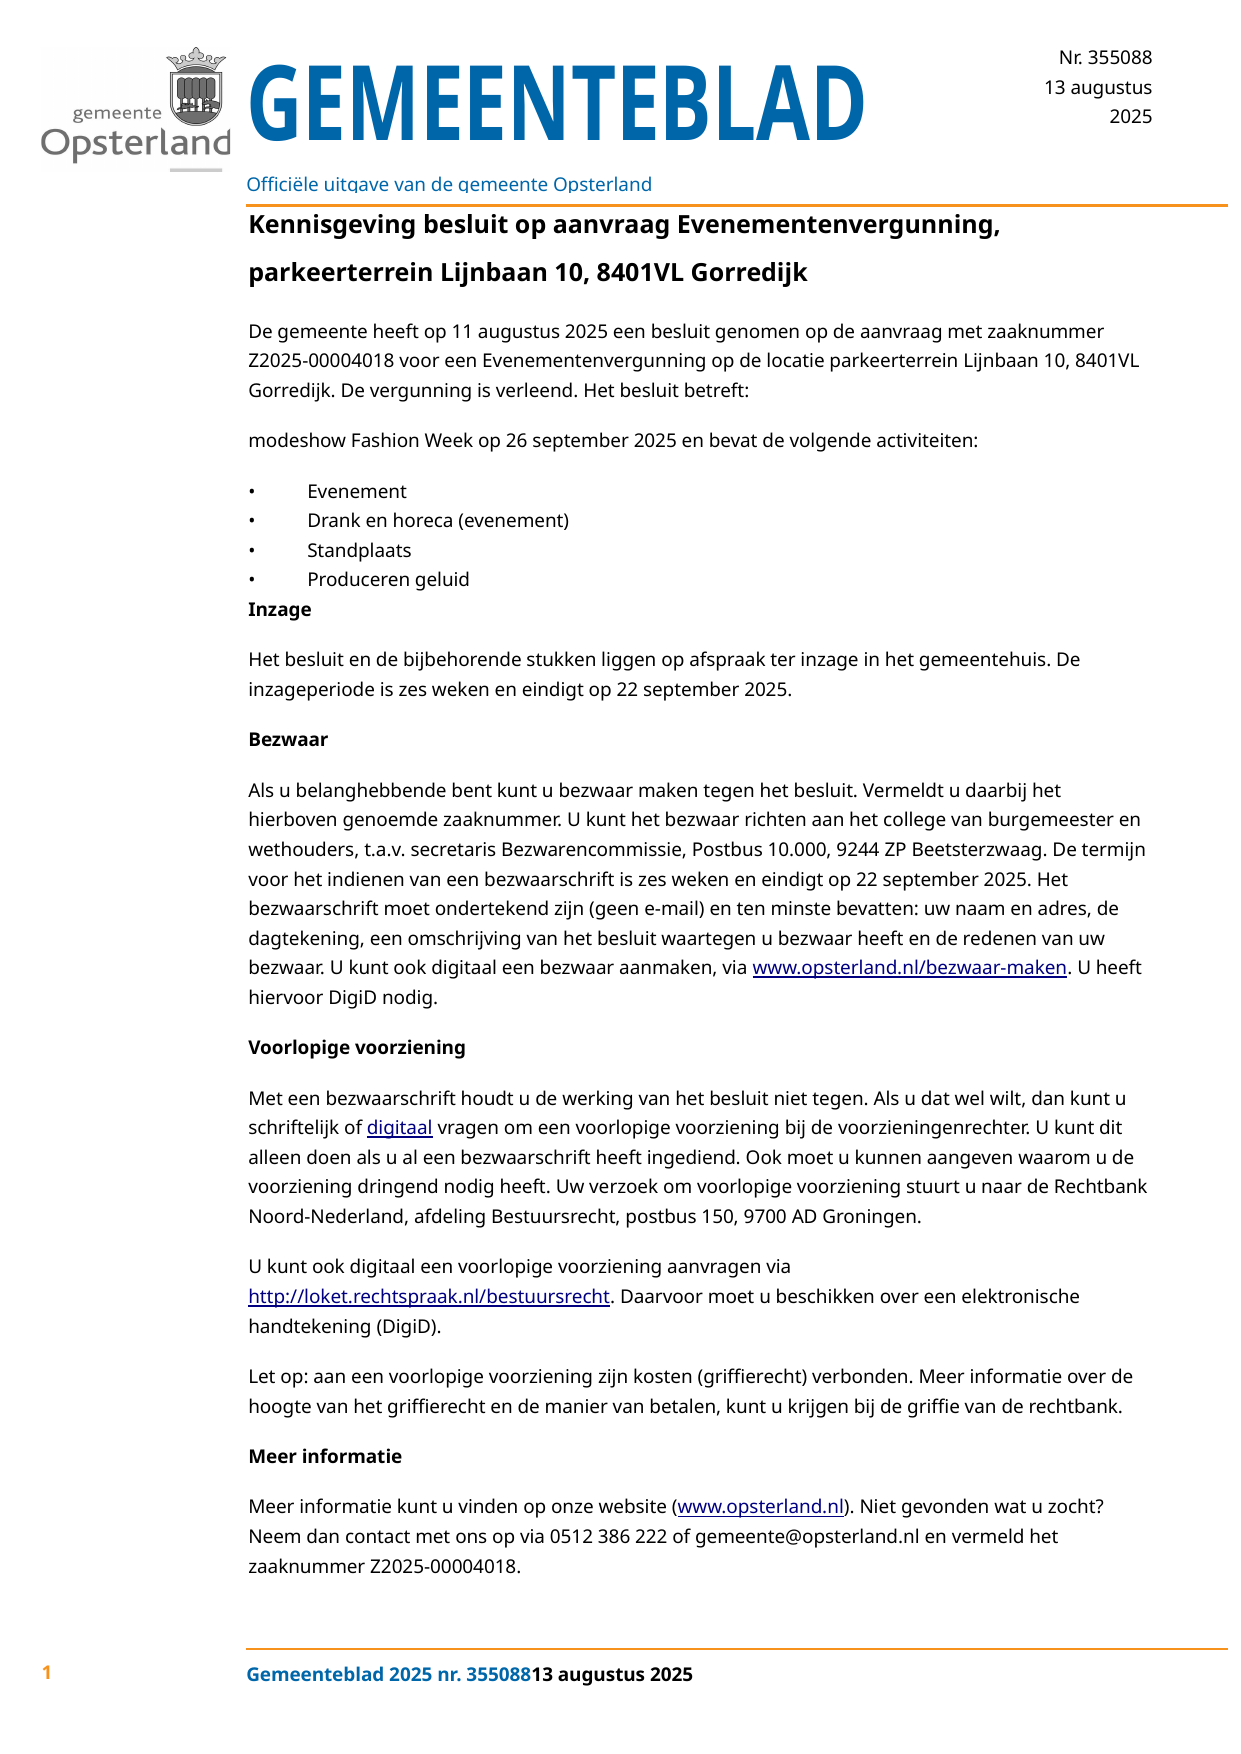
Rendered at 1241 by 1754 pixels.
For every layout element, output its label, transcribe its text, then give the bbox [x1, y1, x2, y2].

text U kunt ook digitaal een voorlopige voorziening aanvragen via http://loket.rechtspraak.nl/bestuursrecht. Daarvoor moet u beschikken over een elektronische handtekening (DigiD). [248, 1254, 1152, 1339]
text Inzage [248, 596, 1152, 622]
text Met een bezwaarschrift houdt u de werking van het besluit niet tegen. Als u dat wel wilt, dan kunt u schriftelijk of digitaal vragen om een voorlopige voorziening bij de voorzieningenrechter. U kunt dit alleen doen als u al een bezwaarschrift heeft ingediend. Ook moet u kunnen aangeven waarom u de voorziening dringend nodig heeft. Uw verzoek om voorlopige voorziening stuurt u naar de Rechtbank Noord-Nederland, afdeling Bestuursrecht, postbus 150, 9700 AD Groningen. [248, 1085, 1152, 1229]
text Let op: aan een voorlopige voorziening zijn kosten (griffierecht) verbonden. Meer informatie over de hoogte van het griffierecht en de manier van betalen, kunt u krijgen bij de griffie van de rechtbank. [248, 1363, 1152, 1419]
text Meer informatie [248, 1443, 1152, 1469]
list Standplaats [248, 537, 1152, 563]
list Drank en horeca (evenement) [248, 507, 1152, 533]
text Meer informatie kunt u vinden op onze website (www.opsterland.nl). Niet gevonden wat u zocht? Neem dan contact met ons op via 0512 386 222 of gemeente@opsterland.nl en vermeld het zaaknummer Z2025-00004018. [248, 1494, 1152, 1579]
text Als u belanghebbende bent kunt u bezwaar maken tegen het besluit. Vermeldt u daarbij het hierboven genoemde zaaknummer. U kunt het bezwaar richten aan het college van burgemeester en wethouders, t.a.v. secretaris Bezwarencommissie, Postbus 10.000, 9244 ZP Beetsterzwaag. De termijn voor het indienen van een bezwaarschrift is zes weken en eindigt op 22 september 2025. Het bezwaarschrift moet ondertekend zijn (geen e-mail) en ten minste bevatten: uw naam en adres, de dagtekening, een omschrijving van het besluit waartegen u bezwaar heeft en de redenen van uw bezwaar. U kunt ook digitaal een bezwaar aanmaken, via www.opsterland.nl/bezwaar-maken. U heeft hiervoor DigiD nodig. [248, 777, 1152, 1010]
text Voorlopige voorziening [248, 1034, 1152, 1060]
text Bezwaar [248, 727, 1152, 752]
text De gemeente heeft op 11 augustus 2025 een besluit genomen op de aanvraag met zaaknummer Z2025-00004018 voor een Evenementenvergunning op de locatie parkeerterrein Lijnbaan 10, 8401VL Gorredijk. De vergunning is verleend. Het besluit betreft: [248, 318, 1152, 403]
list Produceren geluid [248, 567, 1152, 592]
list Evenement [248, 478, 1152, 504]
text Het besluit en de bijbehorende stukken liggen op afspraak ter inzage in het gemeentehuis. De inzageperiode is zes weken en eindigt op 22 september 2025. [248, 647, 1152, 702]
picture [41, 47, 231, 172]
text Kennisgeving besluit op aanvraag Evenementenvergunning, parkeerterrein Lijnbaan 10, 8401VL Gorredijk [248, 207, 1152, 288]
text modeshow Fashion Week op 26 september 2025 en bevat de volgende activiteiten: [248, 427, 1152, 453]
